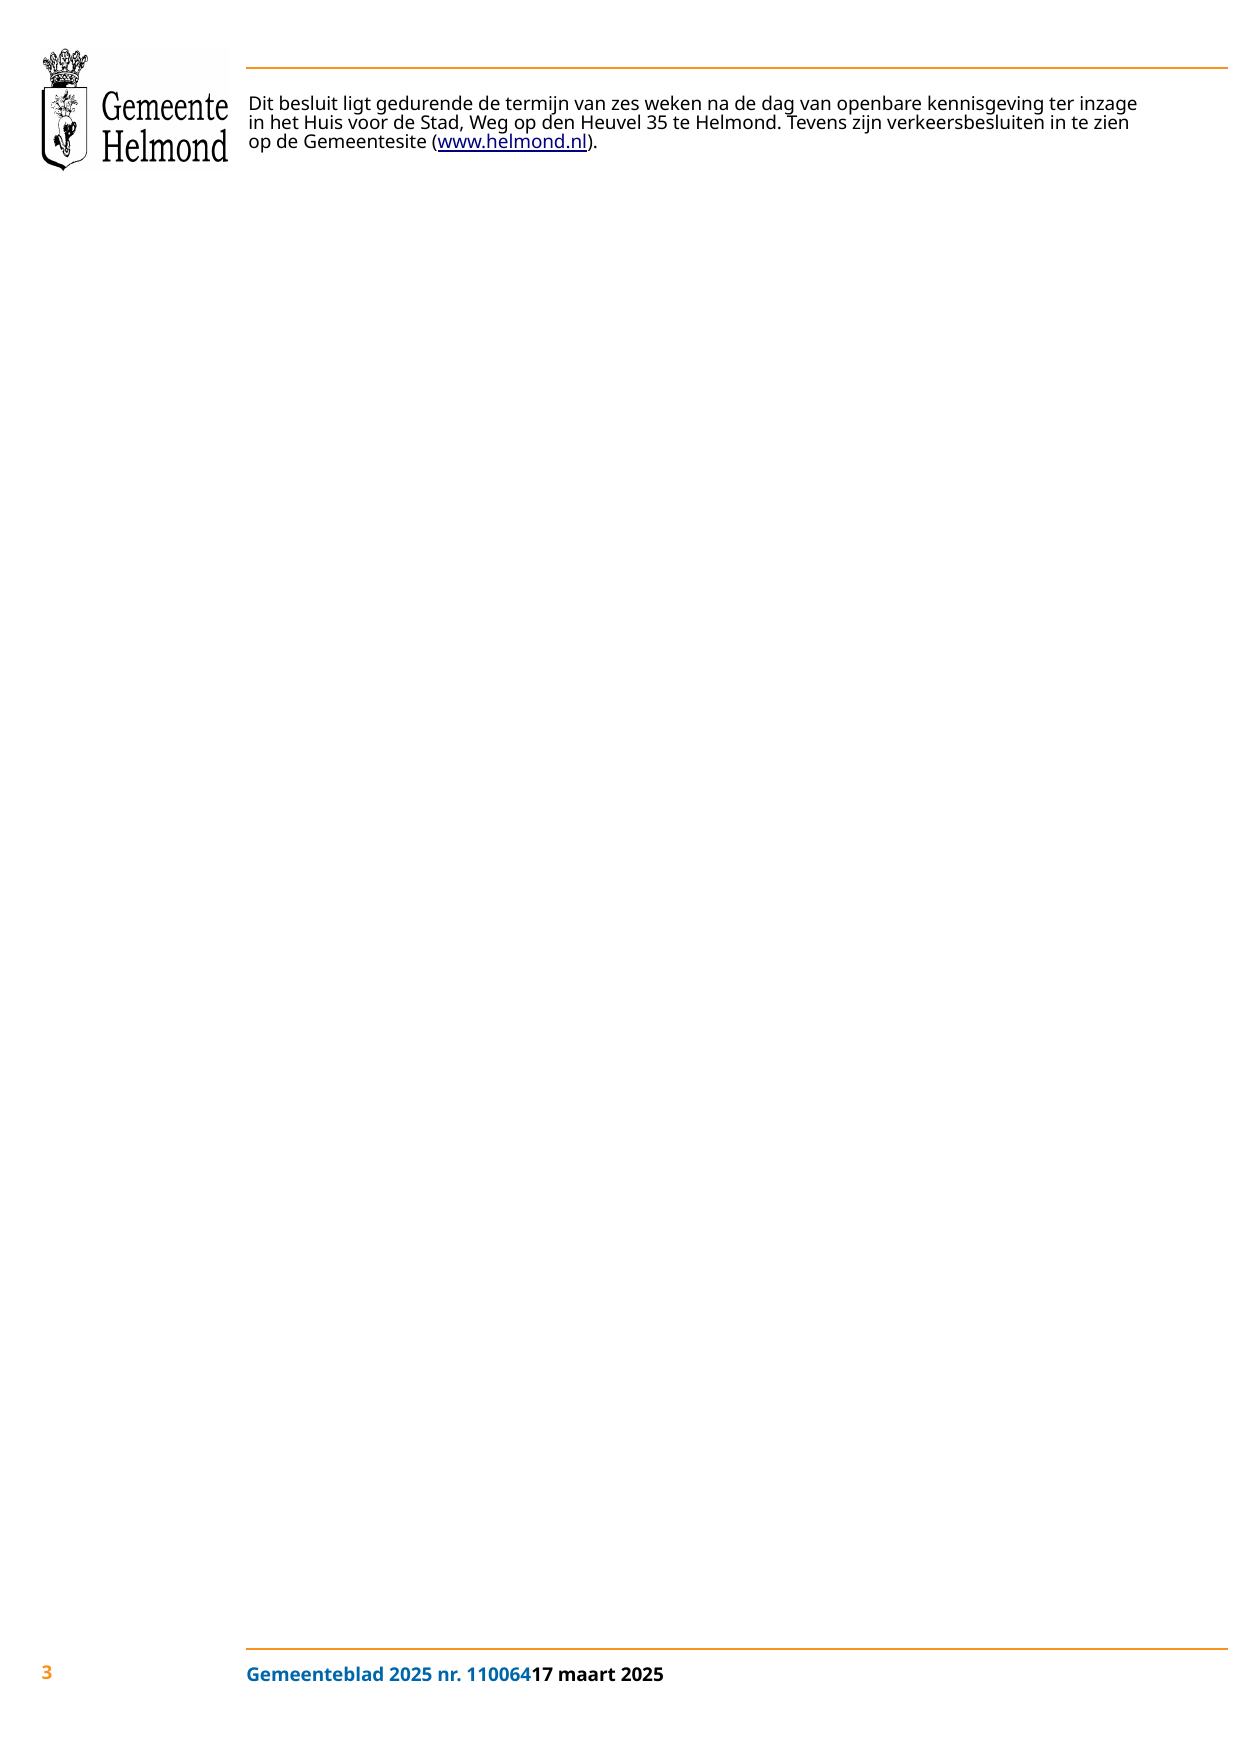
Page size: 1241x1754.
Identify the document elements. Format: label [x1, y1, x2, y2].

picture [41, 47, 231, 172]
